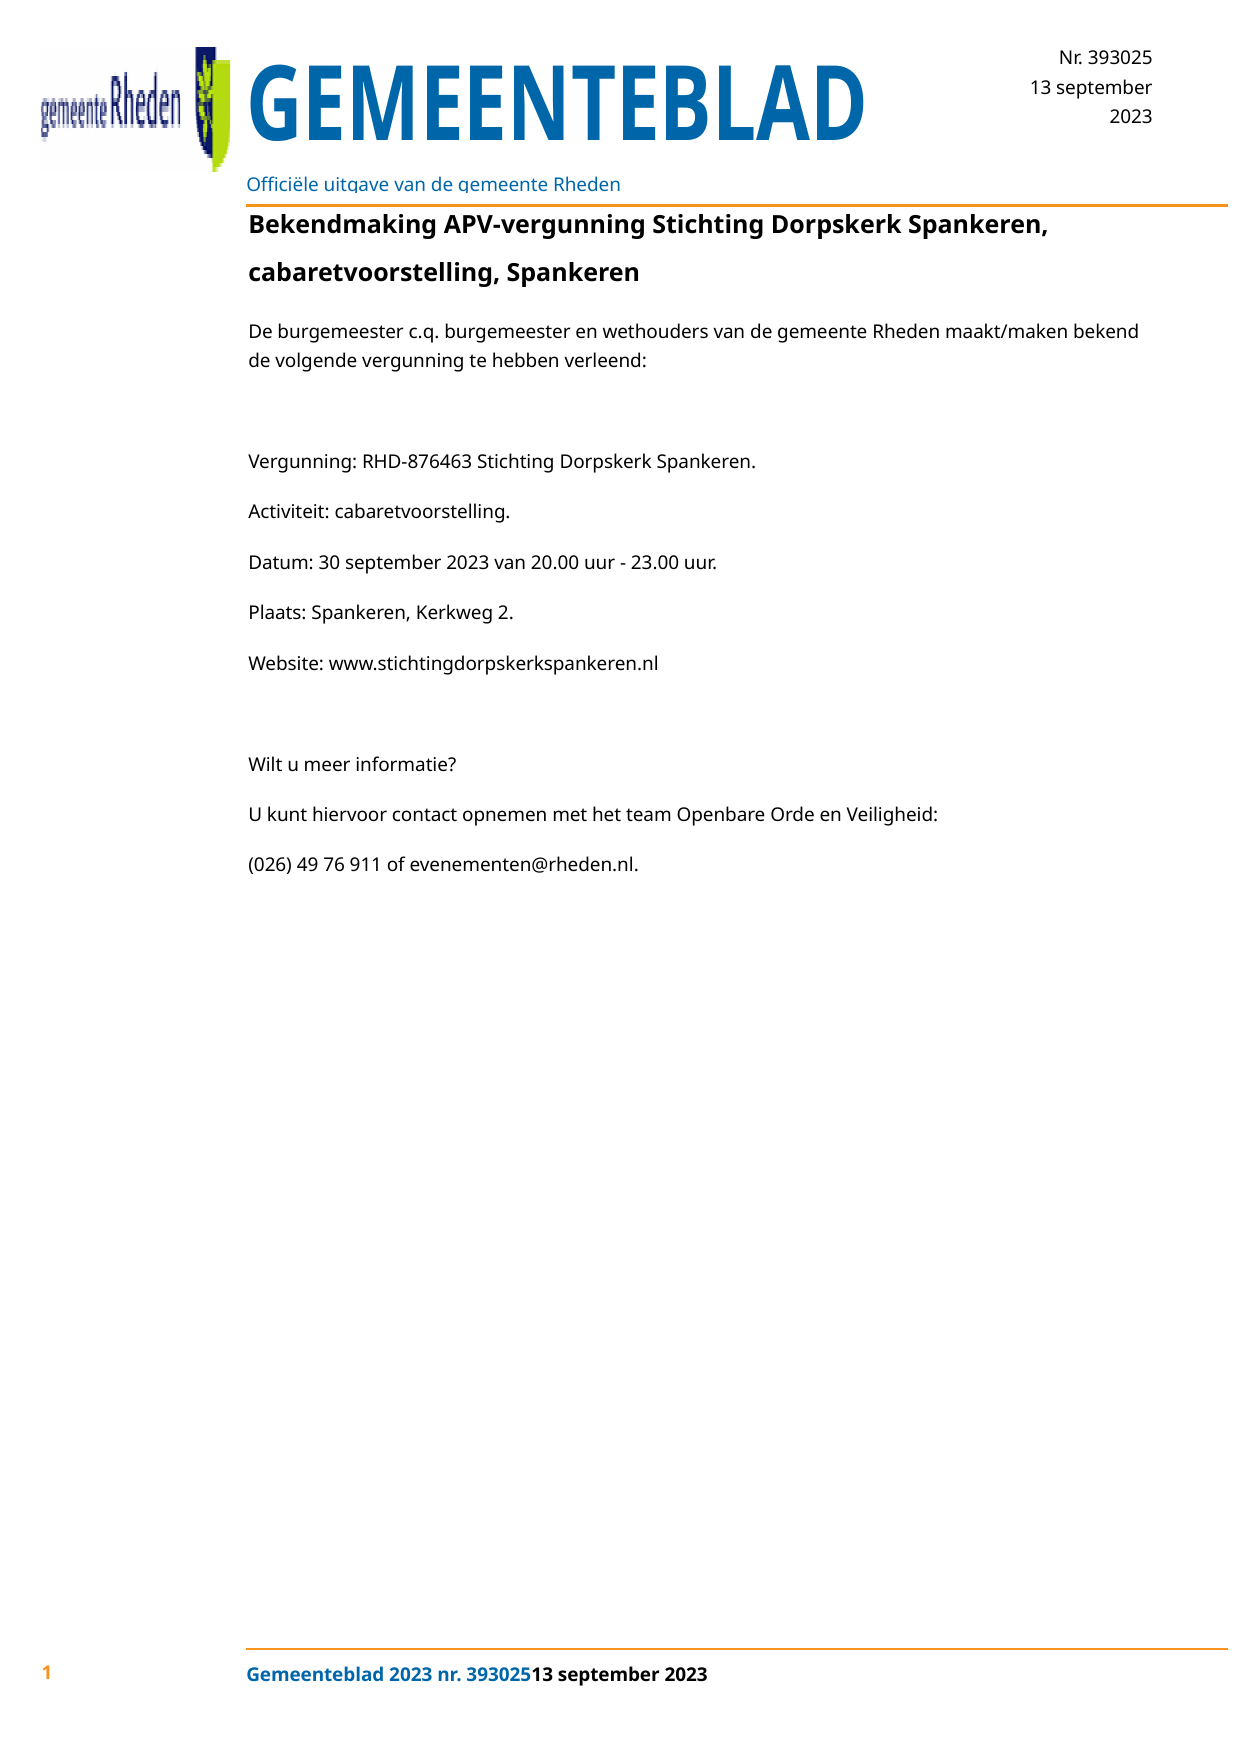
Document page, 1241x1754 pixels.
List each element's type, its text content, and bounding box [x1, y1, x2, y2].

text Plaats: Spankeren, Kerkweg 2. [248, 599, 1152, 625]
text Activiteit: cabaretvoorstelling. [248, 499, 1152, 524]
text Wilt u meer informatie? [248, 751, 1152, 777]
picture [41, 47, 231, 172]
text Bekendmaking APV-vergunning Stichting Dorpskerk Spankeren, cabaretvoorstelling, Spankeren [248, 207, 1152, 288]
text (026) 49 76 911 of evenementen@rheden.nl. [248, 852, 1152, 877]
text Website: www.stichtingdorpskerkspankeren.nl [248, 650, 1152, 676]
text U kunt hiervoor contact opnemen met het team Openbare Orde en Veiligheid: [248, 801, 1152, 827]
text Vergunning: RHD-876463 Stichting Dorpskerk Spankeren. [248, 448, 1152, 474]
text De burgemeester c.q. burgemeester en wethouders van de gemeente Rheden maakt/maken bekend de volgende vergunning te hebben verleend: [248, 318, 1152, 373]
text Datum: 30 september 2023 van 20.00 uur - 23.00 uur. [248, 549, 1152, 575]
